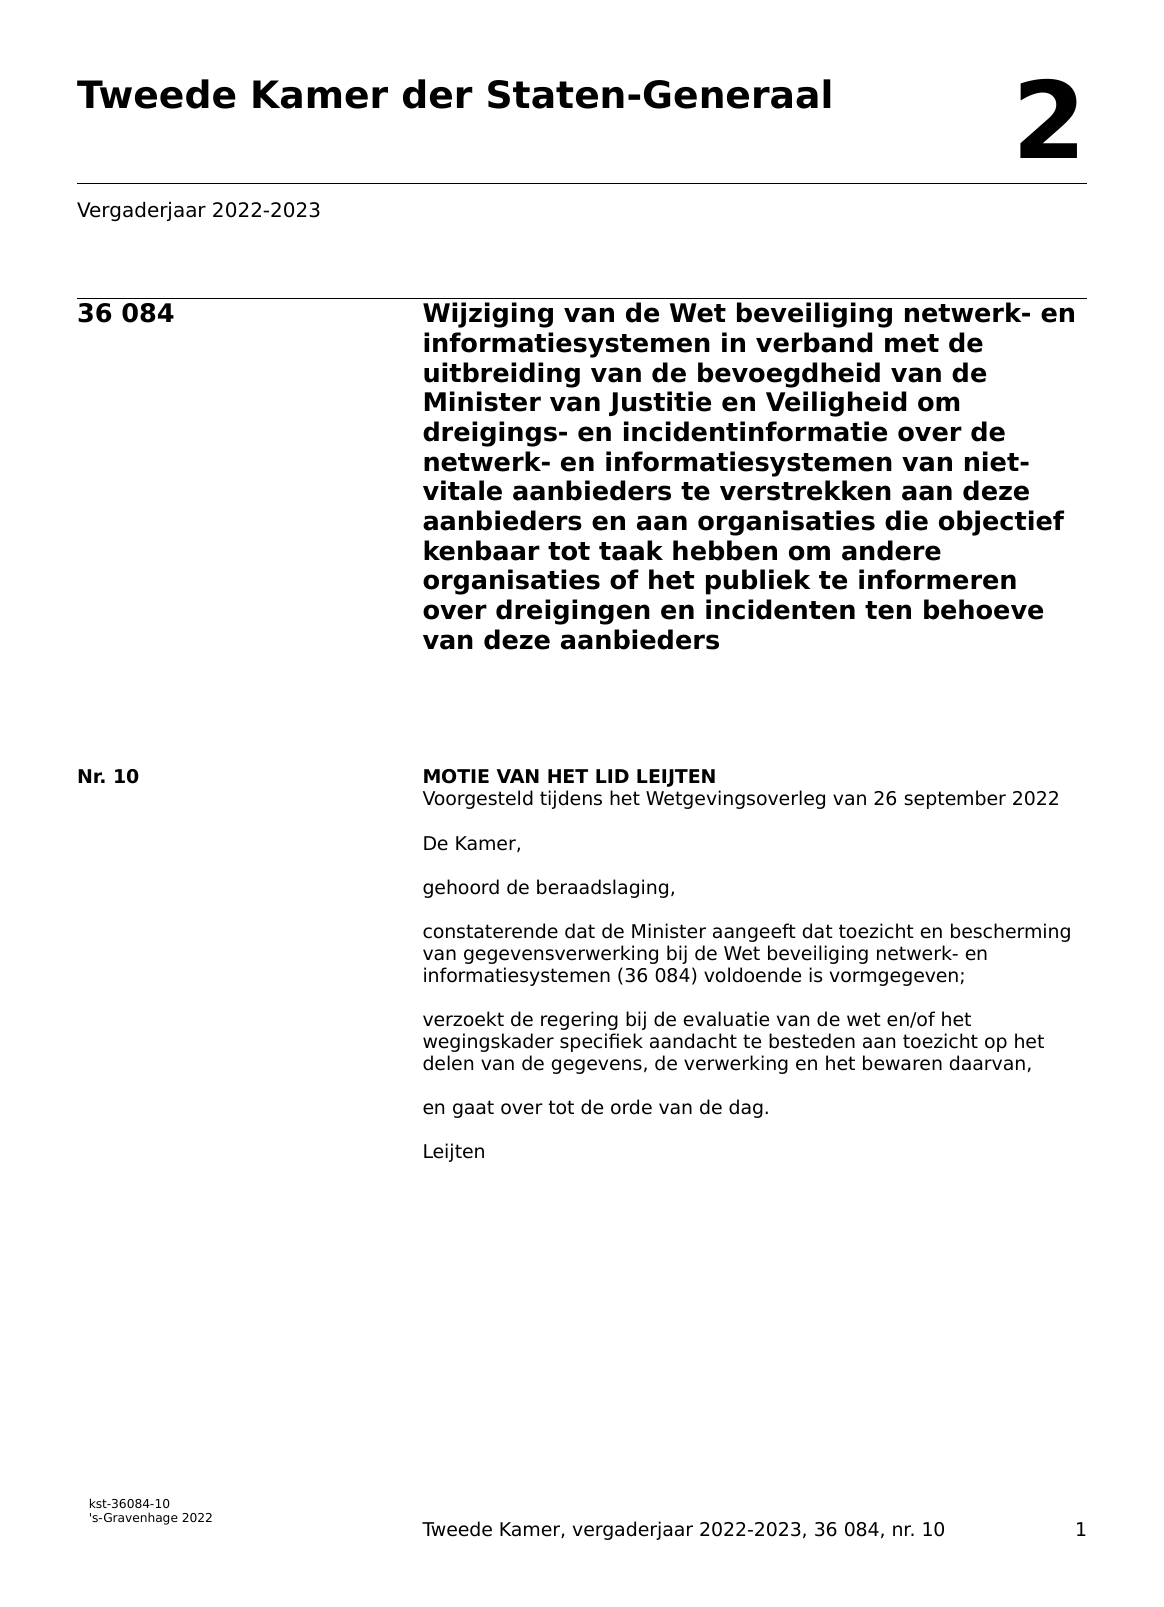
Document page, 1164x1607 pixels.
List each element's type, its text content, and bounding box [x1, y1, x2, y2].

subtitle 36 084 Wijziging van de Wet beveiliging netwerk- en informatiesystemen in verband met de uitbreiding van de bevoegdheid van de Minister van Justitie en Veiligheid om dreigings- en incidentinformatie over de netwerk- en informatiesystemen van niet-vitale aanbieders te verstrekken aan deze aanbieders en aan organisaties die objectief kenbaar tot taak hebben om andere organisaties of het publiek te informeren over dreigingen en incidenten ten behoeve van deze aanbieders [77, 299, 1087, 655]
text constaterende dat de Minister aangeeft dat toezicht en bescherming van gegevensverwerking bij de Wet beveiliging netwerk- en informatiesystemen (36 084) voldoende is vormgegeven; [422, 921, 1087, 987]
text 's-Gravenhage 2022 [88, 1511, 323, 1525]
text gehoord de beraadslaging, [422, 877, 1087, 898]
text Voorgesteld tijdens het Wetgevingsoverleg van 26 september 2022 [422, 788, 1087, 810]
text en gaat over tot de orde van de dag. [422, 1097, 1087, 1119]
text De Kamer, [422, 832, 1087, 854]
table_header 2 [886, 59, 1087, 183]
text kst-36084-10 [88, 1497, 323, 1511]
text verzoekt de regering bij de evaluatie van de wet en/of het wegingskader specifiek aandacht te besteden aan toezicht op het delen van de gegevens, de verwerking en het bewaren daarvan, [422, 1009, 1087, 1075]
table_cell Vergaderjaar 2022-2023 [77, 184, 1087, 298]
table_header Tweede Kamer der Staten-Generaal [77, 59, 886, 183]
subtitle Nr. 10 MOTIE VAN HET LID LEIJTEN [77, 766, 1087, 788]
text Leijten [422, 1141, 1087, 1163]
